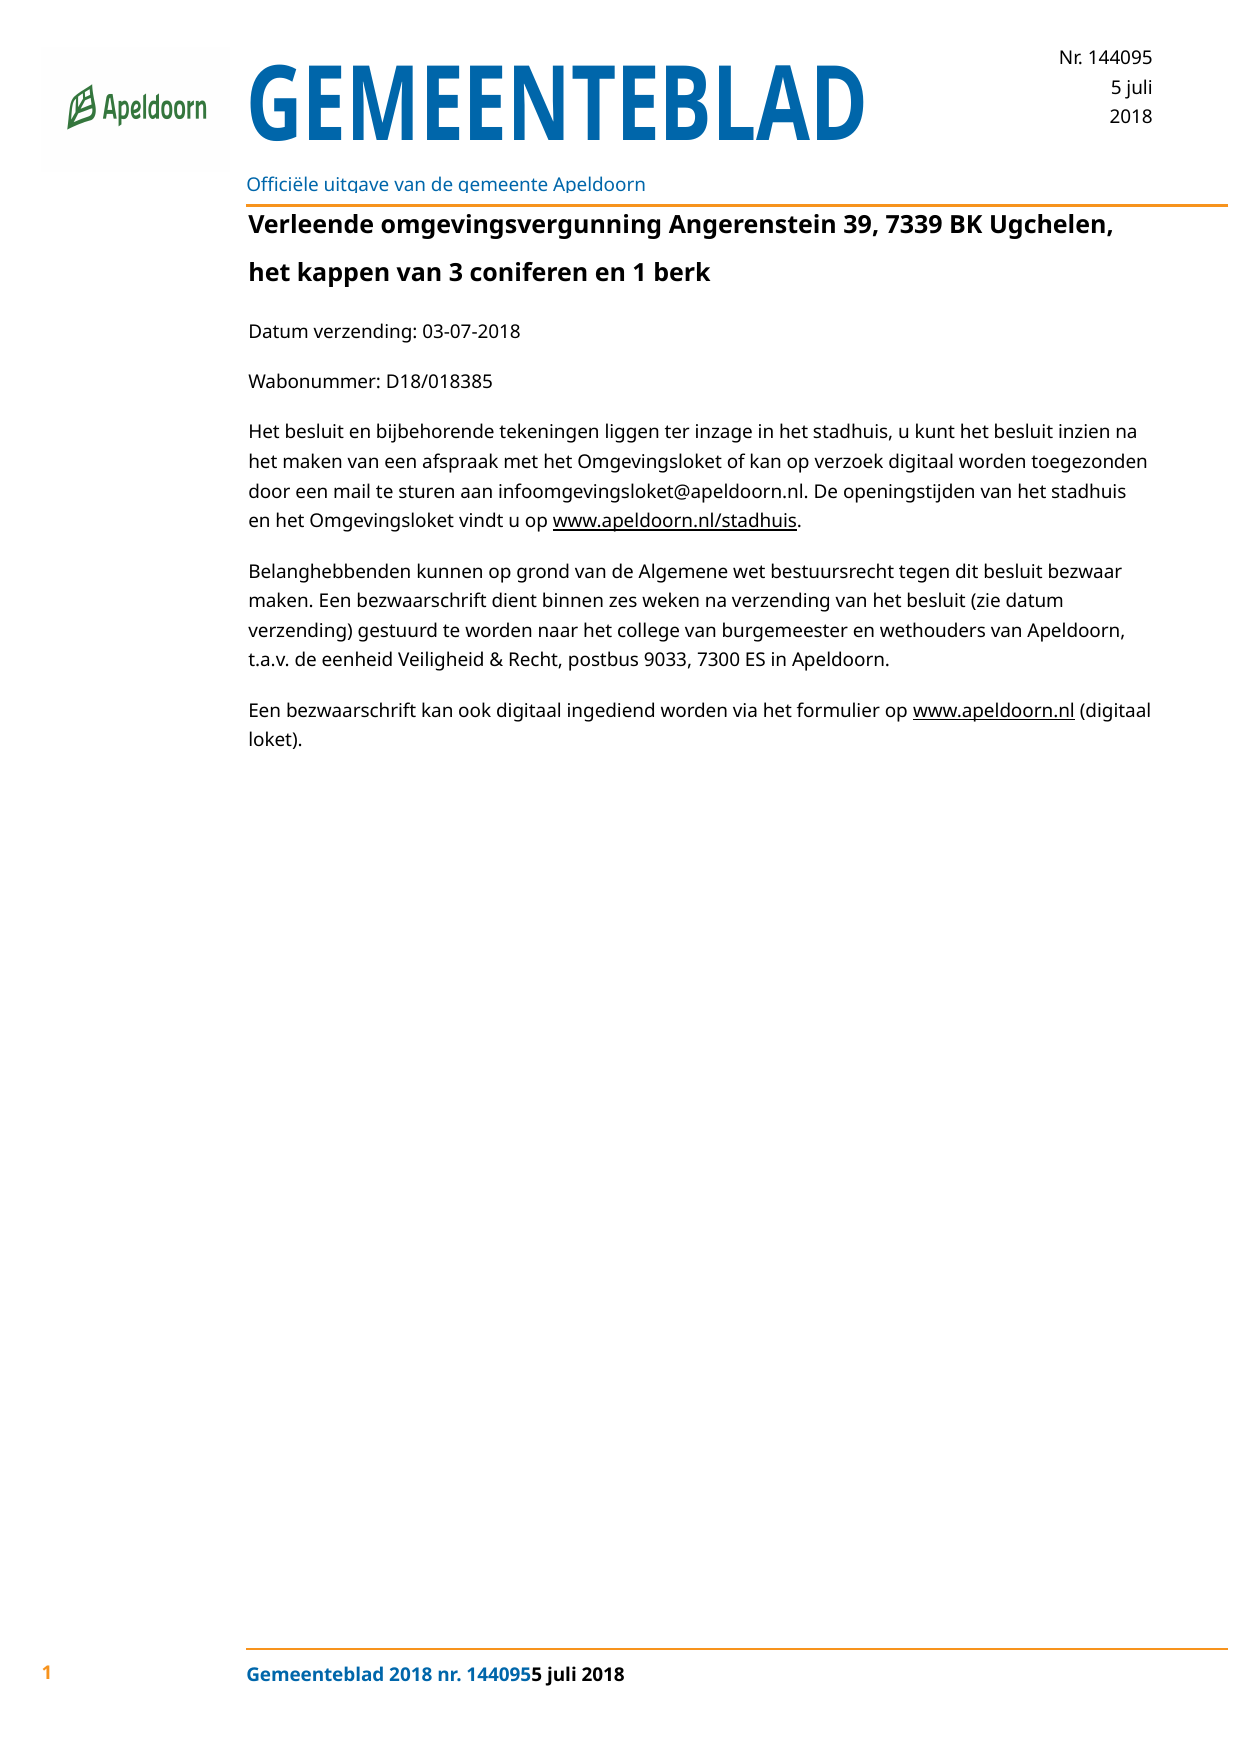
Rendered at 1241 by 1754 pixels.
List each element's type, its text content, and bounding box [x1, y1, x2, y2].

picture [41, 47, 231, 172]
text Een bezwaarschrift kan ook digitaal ingediend worden via het formulier op www.apeldoorn.nl (digitaal loket). [248, 697, 1152, 752]
text Belanghebbenden kunnen op grond van de Algemene wet bestuursrecht tegen dit besluit bezwaar maken. Een bezwaarschrift dient binnen zes weken na verzending van het besluit (zie datum verzending) gestuurd te worden naar het college van burgemeester en wethouders van Apeldoorn, t.a.v. de eenheid Veiligheid & Recht, postbus 9033, 7300 ES in Apeldoorn. [248, 558, 1152, 672]
text Het besluit en bijbehorende tekeningen liggen ter inzage in het stadhuis, u kunt het besluit inzien na het maken van een afspraak met het Omgevingsloket of kan op verzoek digitaal worden toegezonden door een mail te sturen aan infoomgevingsloket@apeldoorn.nl. De openingstijden van het stadhuis en het Omgevingsloket vindt u op www.apeldoorn.nl/stadhuis. [248, 419, 1152, 533]
text Verleende omgevingsvergunning Angerenstein 39, 7339 BK Ugchelen, het kappen van 3 coniferen en 1 berk [248, 207, 1152, 288]
text Wabonummer: D18/018385 [248, 368, 1152, 394]
text Datum verzending: 03-07-2018 [248, 318, 1152, 344]
